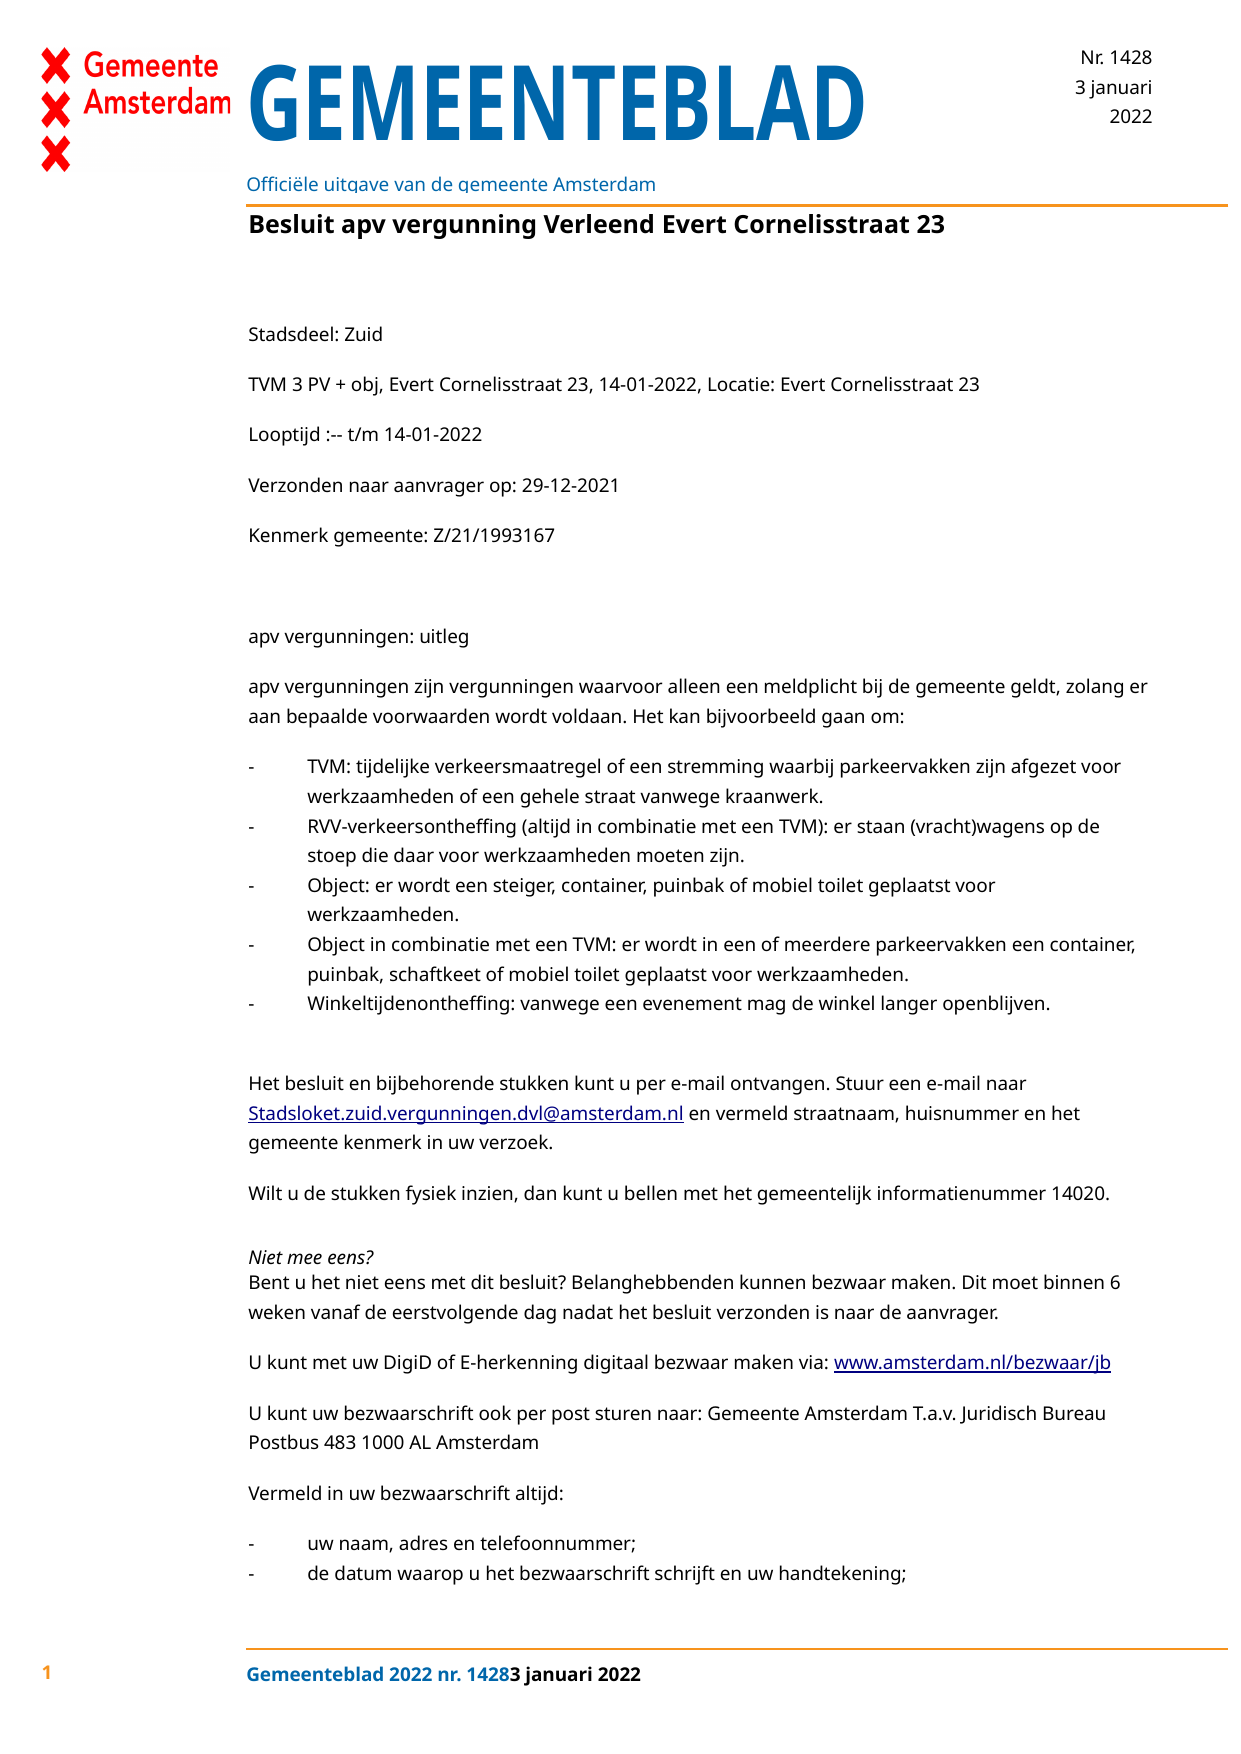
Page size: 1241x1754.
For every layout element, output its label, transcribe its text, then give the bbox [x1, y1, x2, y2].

text Het besluit en bijbehorende stukken kunt u per e-mail ontvangen. Stuur een e-mail naar Stadsloket.zuid.vergunningen.dvl@amsterdam.nl en vermeld straatnaam, huisnummer en het gemeente kenmerk in uw verzoek. [248, 1070, 1152, 1155]
text Niet mee eens? [248, 1244, 1152, 1269]
text apv vergunningen zijn vergunningen waarvoor alleen een meldplicht bij de gemeente geldt, zolang er aan bepaalde voorwaarden wordt voldaan. Het kan bijvoorbeeld gaan om: [248, 674, 1152, 729]
list de datum waarop u het bezwaarschrift schrijft en uw handtekening; [248, 1560, 1152, 1586]
text Looptijd :-- t/m 14-01-2022 [248, 422, 1152, 447]
list Object in combinatie met een TVM: er wordt in een of meerdere parkeervakken een container, puinbak, schaftkeet of mobiel toilet geplaatst voor werkzaamheden. [248, 931, 1152, 986]
text apv vergunningen: uitleg [248, 623, 1152, 649]
picture [41, 47, 231, 172]
list Object: er wordt een steiger, container, puinbak of mobiel toilet geplaatst voor werkzaamheden. [248, 872, 1152, 927]
text Besluit apv vergunning Verleend Evert Cornelisstraat 23 [248, 207, 1152, 241]
text Verzonden naar aanvrager op: 29-12-2021 [248, 472, 1152, 498]
list uw naam, adres en telefoonnummer; [248, 1530, 1152, 1556]
list TVM: tijdelijke verkeersmaatregel of een stremming waarbij parkeervakken zijn afgezet voor werkzaamheden of een gehele straat vanwege kraanwerk. [248, 754, 1152, 809]
text Vermeld in uw bezwaarschrift altijd: [248, 1480, 1152, 1506]
text Bent u het niet eens met dit besluit? Belanghebbenden kunnen bezwaar maken. Dit moet binnen 6 weken vanaf de eerstvolgende dag nadat het besluit verzonden is naar de aanvrager. [248, 1269, 1152, 1325]
text U kunt uw bezwaarschrift ook per post sturen naar: Gemeente Amsterdam T.a.v. Juridisch Bureau Postbus 483 1000 AL Amsterdam [248, 1400, 1152, 1455]
text Wilt u de stukken fysiek inzien, dan kunt u bellen met het gemeentelijk informatienummer 14020. [248, 1180, 1152, 1206]
text Kenmerk gemeente: Z/21/1993167 [248, 522, 1152, 548]
text TVM 3 PV + obj, Evert Cornelisstraat 23, 14-01-2022, Locatie: Evert Cornelisstraat 23 [248, 371, 1152, 397]
text Stadsdeel: Zuid [248, 321, 1152, 346]
list RVV-verkeersontheffing (altijd in combinatie met een TVM): er staan (vracht)wagens op de stoep die daar voor werkzaamheden moeten zijn. [248, 813, 1152, 868]
text U kunt met uw DigiD of E-herkenning digitaal bezwaar maken via: www.amsterdam.nl/bezwaar/jb [248, 1349, 1152, 1375]
list Winkeltijdenontheffing: vanwege een evenement mag de winkel langer openblijven. [248, 990, 1152, 1016]
